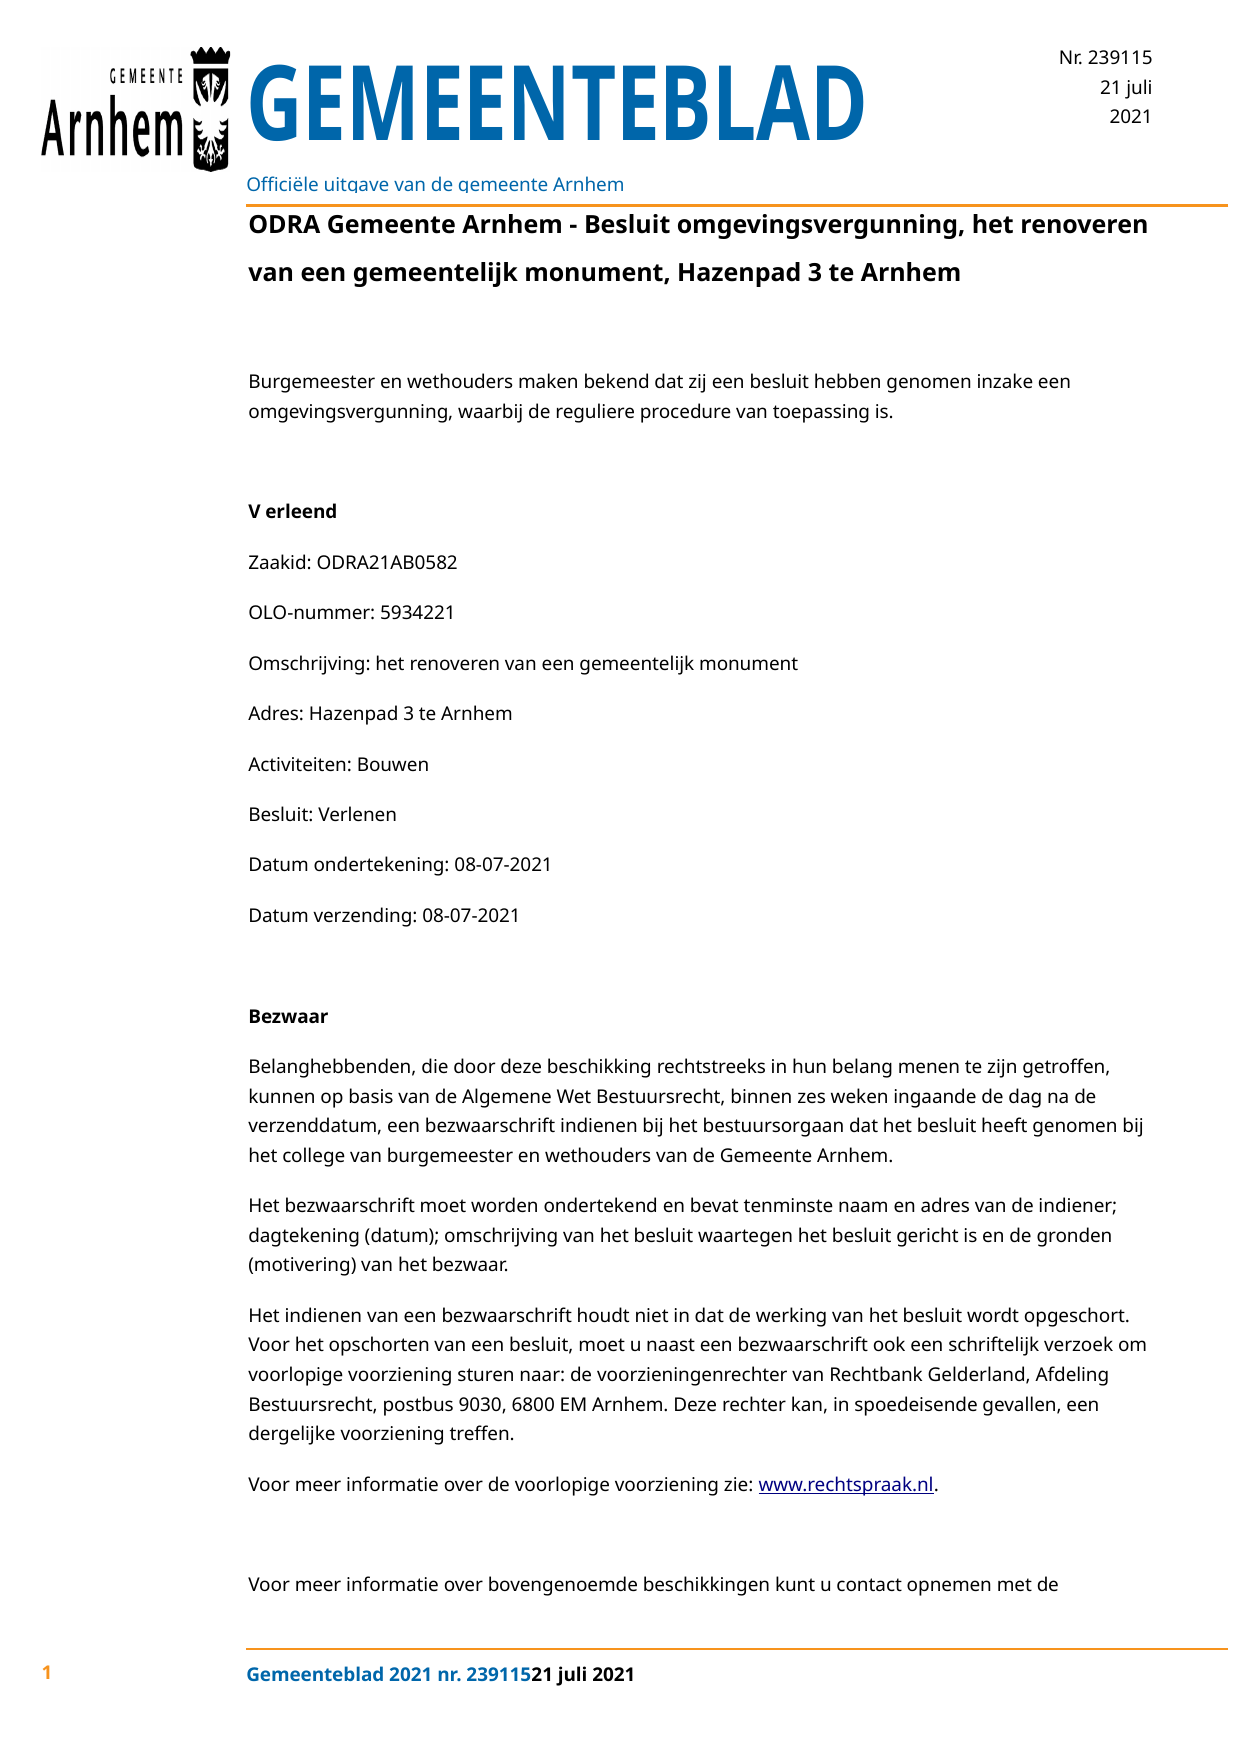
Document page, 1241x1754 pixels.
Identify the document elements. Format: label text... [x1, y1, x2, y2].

text Het indienen van een bezwaarschrift houdt niet in dat de werking van het besluit wordt opgeschort. Voor het opschorten van een besluit, moet u naast een bezwaarschrift ook een schriftelijk verzoek om voorlopige voorziening sturen naar: de voorzieningenrechter van Rechtbank Gelderland, Afdeling Bestuursrecht, postbus 9030, 6800 EM Arnhem. Deze rechter kan, in spoedeisende gevallen, een dergelijke voorziening treffen. [248, 1302, 1152, 1446]
text Burgemeester en wethouders maken bekend dat zij een besluit hebben genomen inzake een omgevingsvergunning, waarbij de reguliere procedure van toepassing is. [248, 368, 1152, 424]
text Zaakid: ODRA21AB0582 [248, 549, 1152, 575]
text Datum verzending: 08-07-2021 [248, 902, 1152, 928]
text OLO-nummer: 5934221 [248, 599, 1152, 625]
text Voor meer informatie over bovengenoemde beschikkingen kunt u contact opnemen met de [248, 1572, 1152, 1597]
text Besluit: Verlenen [248, 801, 1152, 827]
text Bezwaar [248, 1003, 1152, 1029]
text Adres: Hazenpad 3 te Arnhem [248, 700, 1152, 726]
picture [41, 47, 231, 172]
text Omschrijving: het renoveren van een gemeentelijk monument [248, 650, 1152, 676]
text Belanghebbenden, die door deze beschikking rechtstreeks in hun belang menen te zijn getroffen, kunnen op basis van de Algemene Wet Bestuursrecht, binnen zes weken ingaande de dag na de verzenddatum, een bezwaarschrift indienen bij het bestuursorgaan dat het besluit heeft genomen bij het college van burgemeester en wethouders van de Gemeente Arnhem. [248, 1053, 1152, 1168]
text Datum ondertekening: 08-07-2021 [248, 852, 1152, 877]
text ODRA Gemeente Arnhem - Besluit omgevingsvergunning, het renoveren van een gemeentelijk monument, Hazenpad 3 te Arnhem [248, 207, 1152, 288]
text Voor meer informatie over de voorlopige voorziening zie: www.rechtspraak.nl. [248, 1471, 1152, 1497]
text V erleend [248, 499, 1152, 524]
text Activiteiten: Bouwen [248, 751, 1152, 777]
text Het bezwaarschrift moet worden ondertekend en bevat tenminste naam en adres van de indiener; dagtekening (datum); omschrijving van het besluit waartegen het besluit gericht is en de gronden (motivering) van het bezwaar. [248, 1192, 1152, 1277]
